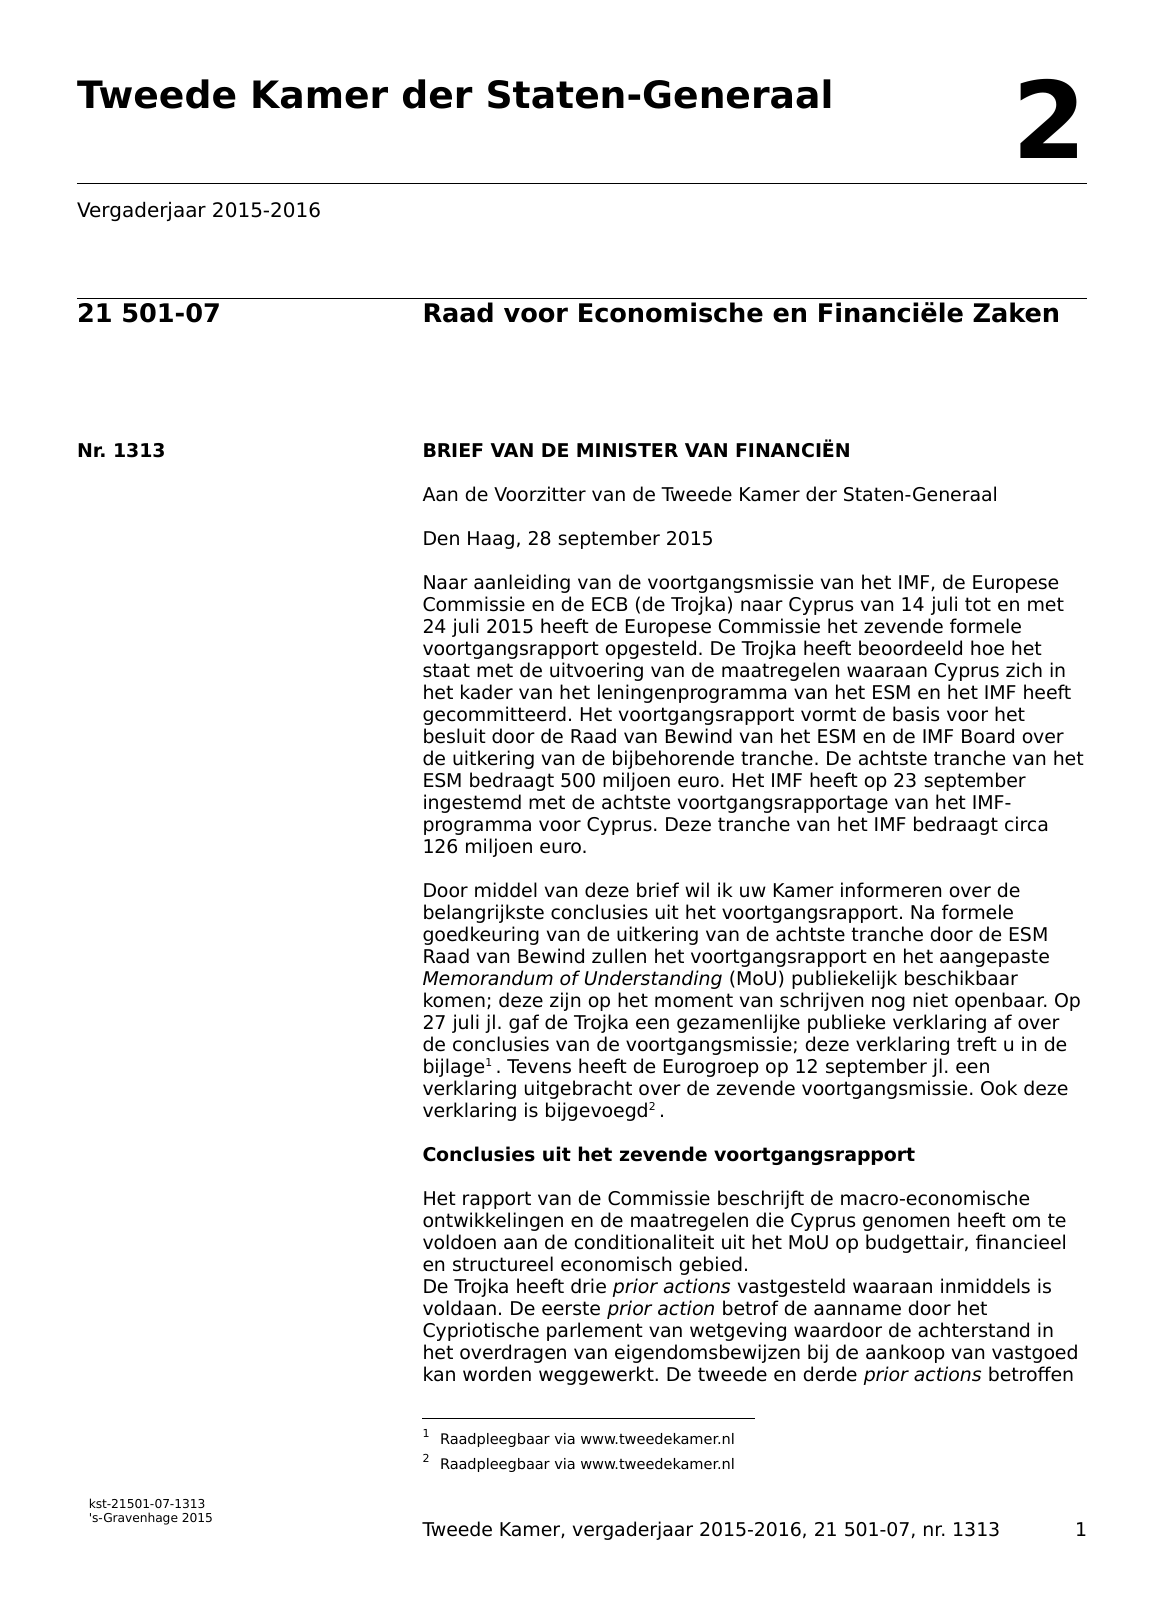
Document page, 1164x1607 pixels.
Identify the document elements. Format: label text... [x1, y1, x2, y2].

text 's-Gravenhage 2015 [88, 1511, 323, 1525]
text Aan de Voorzitter van de Tweede Kamer der Staten-Generaal [422, 484, 1087, 506]
table_cell Vergaderjaar 2015-2016 [77, 184, 1087, 298]
table_header Tweede Kamer der Staten-Generaal [77, 59, 886, 183]
subtitle Nr. 1313 BRIEF VAN DE MINISTER VAN FINANCIËN [77, 440, 1087, 462]
text Door middel van deze brief wil ik uw Kamer informeren over de belangrijkste conclusies uit het voortgangsrapport. Na formele goedkeuring van de uitkering van de achtste tranche door de ESM Raad van Bewind zullen het voortgangsrapport en het aangepaste Memorandum of Understanding (MoU) publiekelijk beschikbaar komen; deze zijn op het moment van schrijven nog niet openbaar. Op 27 juli jl. gaf de Trojka een gezamenlijke publieke verklaring af over de conclusies van de voortgangsmissie; deze verklaring treft u in de bijlage. Tevens heeft de Eurogroep op 12 september jl. een verklaring uitgebracht over de zevende voortgangsmissie. Ook deze verklaring is bijgevoegd. [422, 880, 1087, 1122]
text Raadpleegbaar via www.tweedekamer.nl [422, 1452, 1087, 1474]
text Raadpleegbaar via www.tweedekamer.nl [422, 1427, 1087, 1449]
subtitle 21 501-07 Raad voor Economische en Financiële Zaken [77, 299, 1087, 329]
text Naar aanleiding van de voortgangsmissie van het IMF, de Europese Commissie en de ECB (de Trojka) naar Cyprus van 14 juli tot en met 24 juli 2015 heeft de Europese Commissie het zevende formele voortgangsrapport opgesteld. De Trojka heeft beoordeeld hoe het staat met de uitvoering van de maatregelen waaraan Cyprus zich in het kader van het leningenprogramma van het ESM en het IMF heeft gecommitteerd. Het voortgangsrapport vormt de basis voor het besluit door de Raad van Bewind van het ESM en de IMF Board over de uitkering van de bijbehorende tranche. De achtste tranche van het ESM bedraagt 500 miljoen euro. Het IMF heeft op 23 september ingestemd met de achtste voortgangsrapportage van het IMF-programma voor Cyprus. Deze tranche van het IMF bedraagt circa 126 miljoen euro. [422, 572, 1087, 858]
text Het rapport van de Commissie beschrijft de macro-economische ontwikkelingen en de maatregelen die Cyprus genomen heeft om te voldoen aan de conditionaliteit uit het MoU op budgettair, financieel en structureel economisch gebied. [422, 1188, 1087, 1276]
text Den Haag, 28 september 2015 [422, 528, 1087, 550]
text kst-21501-07-1313 [88, 1497, 323, 1511]
text De Trojka heeft drie prior actions vastgesteld waaraan inmiddels is voldaan. De eerste prior action betrof de aanname door het Cypriotische parlement van wetgeving waardoor de achterstand in het overdragen van eigendomsbewijzen bij de aankoop van vastgoed kan worden weggewerkt. De tweede en derde prior actions betroffen [422, 1276, 1087, 1386]
subtitle Conclusies uit het zevende voortgangsrapport [422, 1144, 1087, 1166]
table_header 2 [886, 59, 1087, 183]
